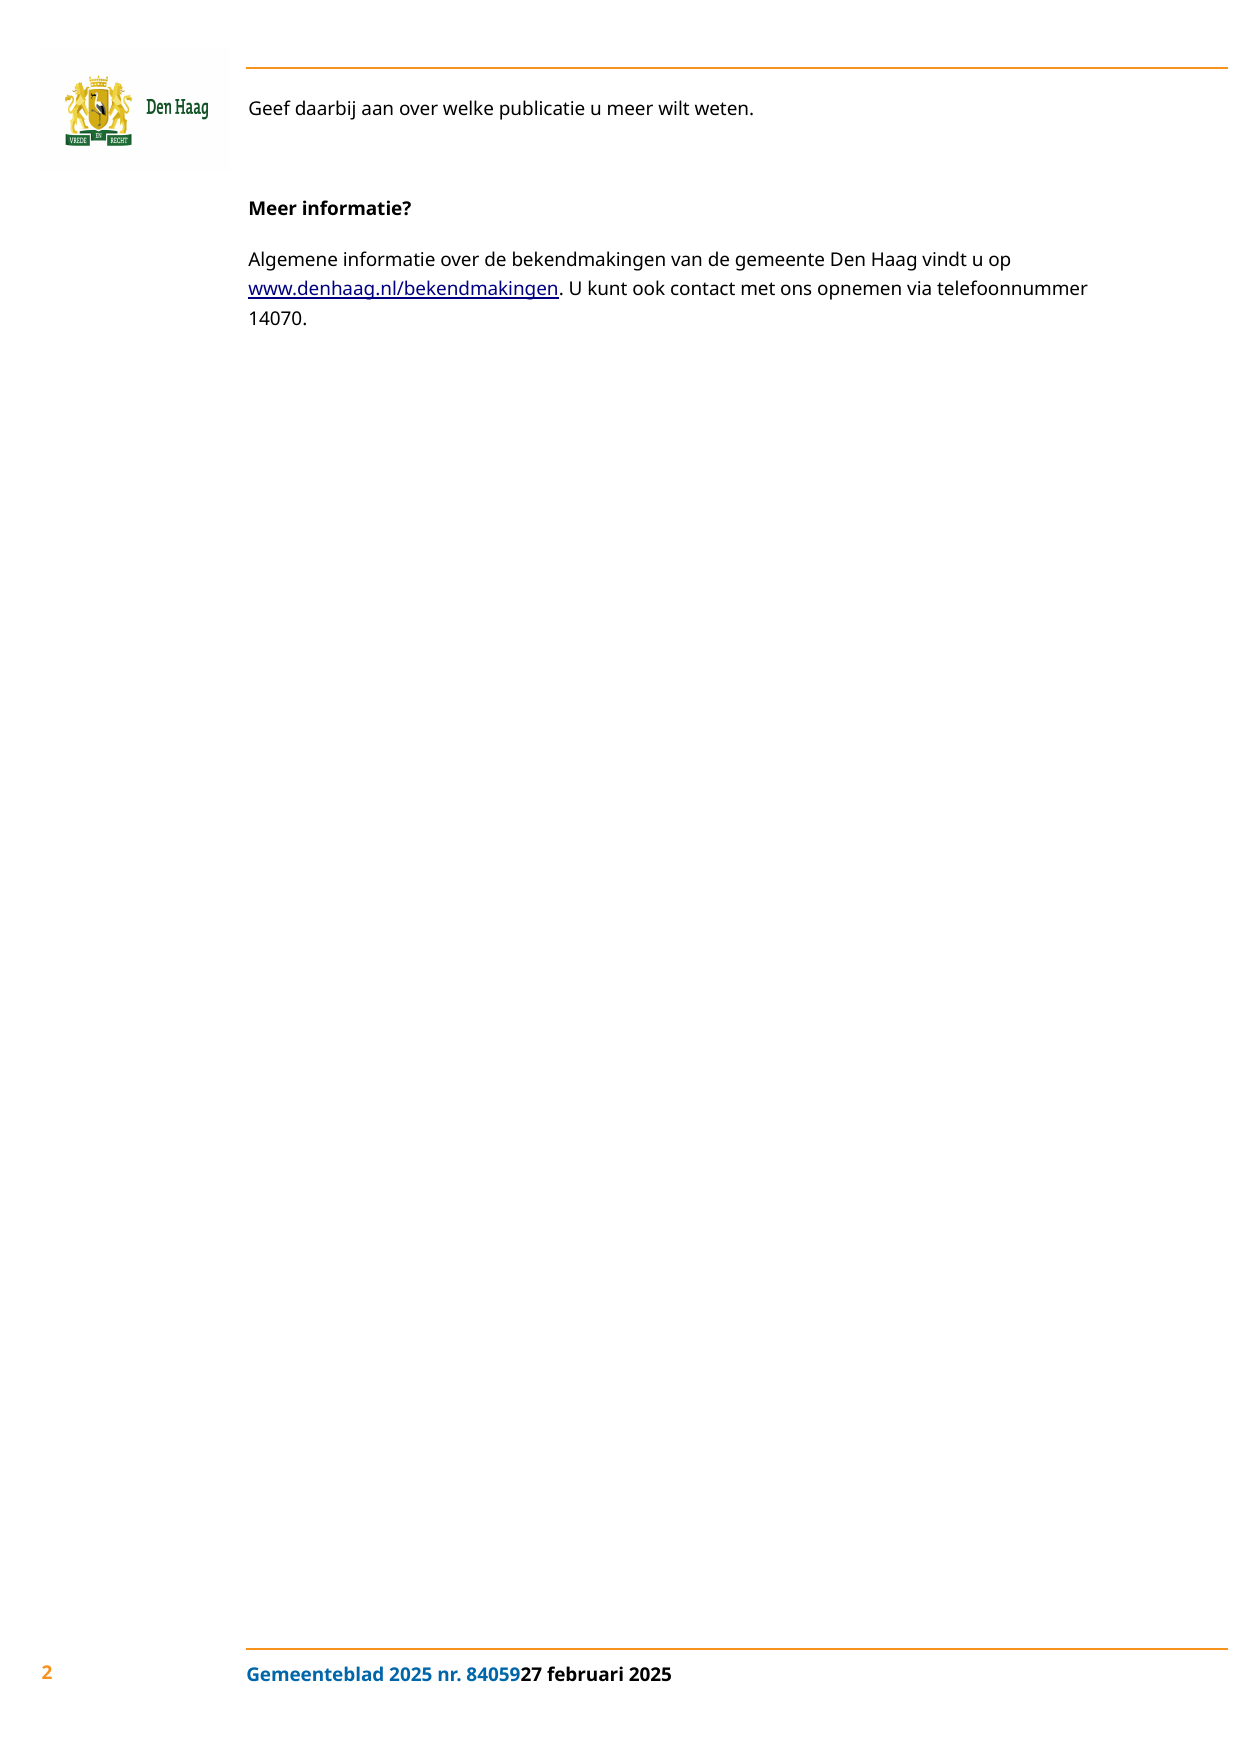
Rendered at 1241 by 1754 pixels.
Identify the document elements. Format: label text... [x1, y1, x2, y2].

picture [41, 47, 231, 172]
text Algemene informatie over de bekendmakingen van de gemeente Den Haag vindt u op www.denhaag.nl/bekendmakingen. U kunt ook contact met ons opnemen via telefoonnummer 14070. [248, 246, 1152, 331]
text Geef daarbij aan over welke publicatie u meer wilt weten. [248, 95, 1152, 121]
text Meer informatie? [248, 196, 1152, 221]
